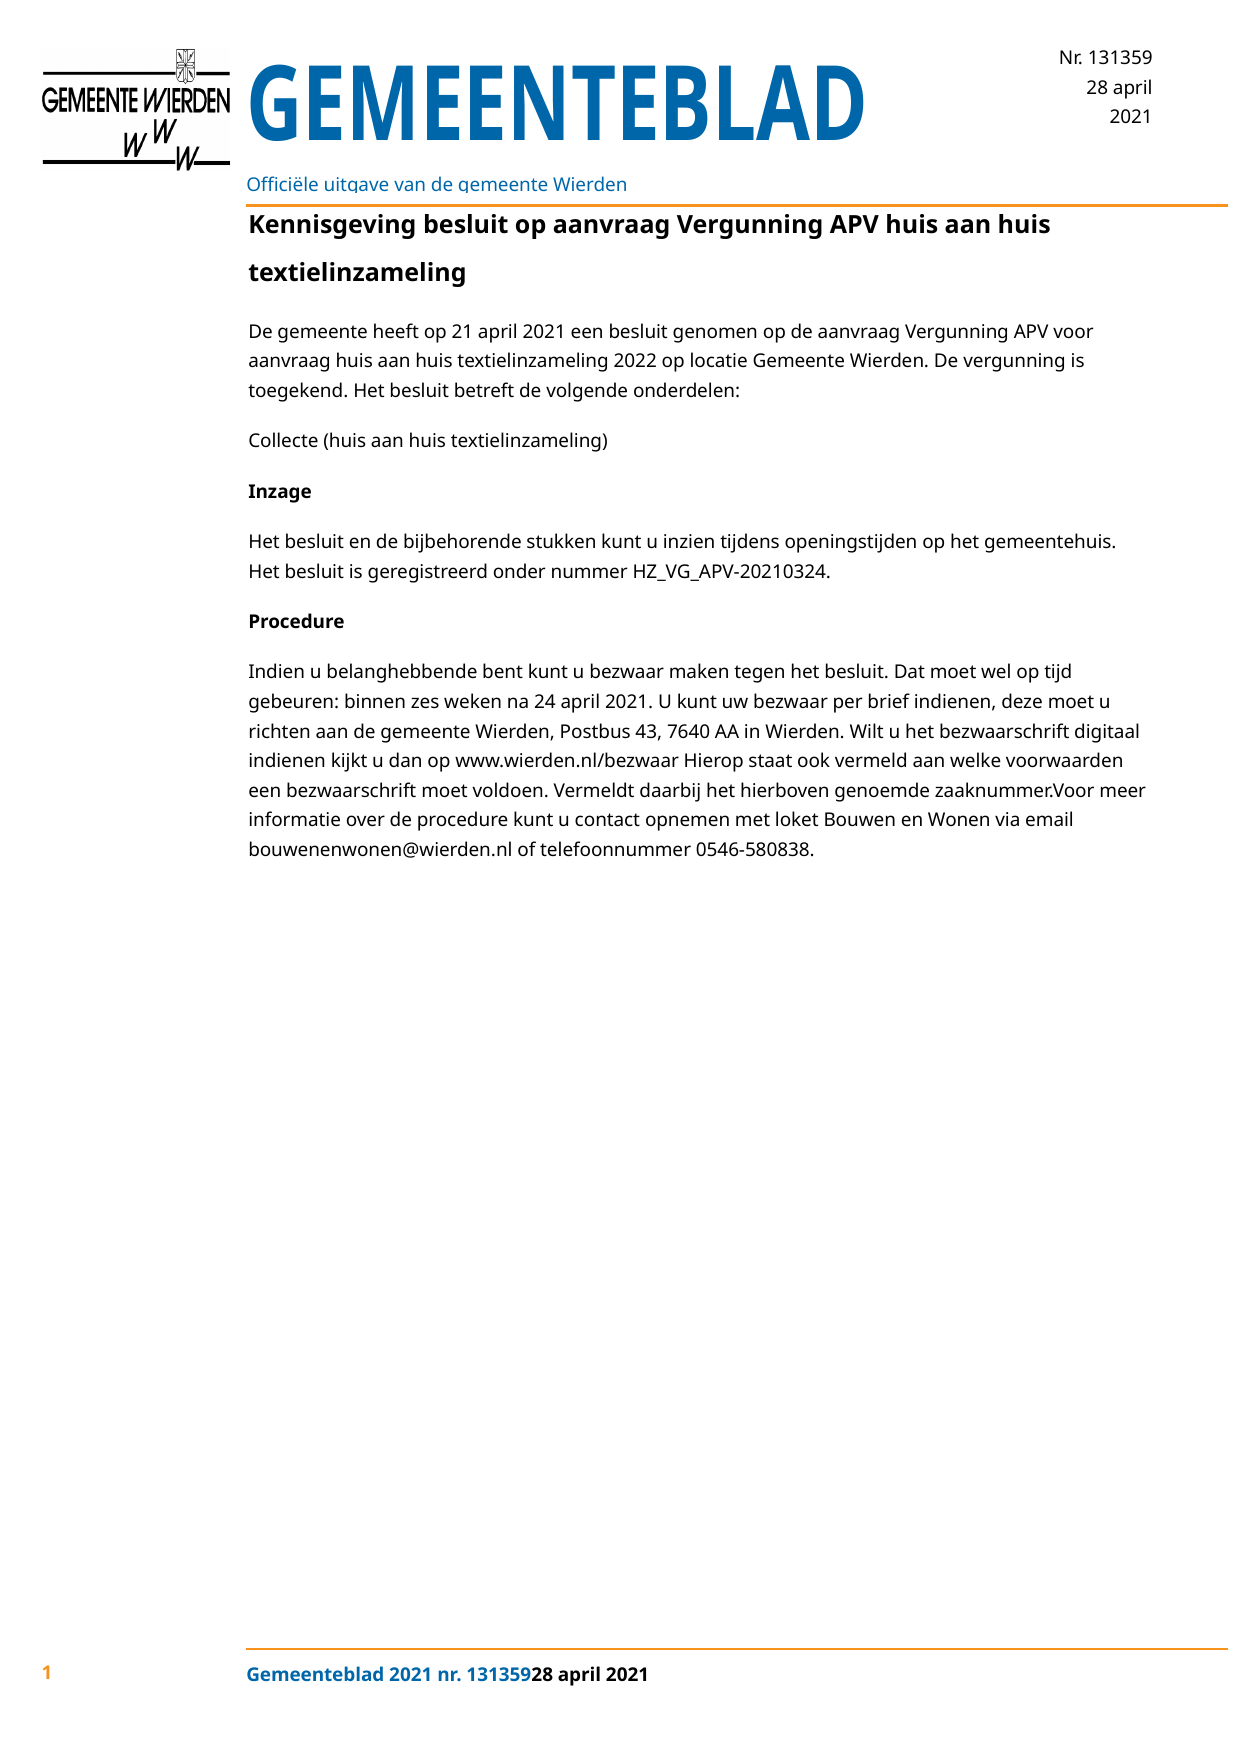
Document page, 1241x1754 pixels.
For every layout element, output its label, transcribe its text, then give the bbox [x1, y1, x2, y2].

text Kennisgeving besluit op aanvraag Vergunning APV huis aan huis textielinzameling [248, 207, 1152, 288]
text Het besluit en de bijbehorende stukken kunt u inzien tijdens openingstijden op het gemeentehuis. Het besluit is geregistreerd onder nummer HZ_VG_APV-20210324. [248, 528, 1152, 584]
picture [41, 47, 231, 172]
text Collecte (huis aan huis textielinzameling) [248, 427, 1152, 453]
text Indien u belanghebbende bent kunt u bezwaar maken tegen het besluit. Dat moet wel op tijd gebeuren: binnen zes weken na 24 april 2021. U kunt uw bezwaar per brief indienen, deze moet u richten aan de gemeente Wierden, Postbus 43, 7640 AA in Wierden. Wilt u het bezwaarschrift digitaal indienen kijkt u dan op www.wierden.nl/bezwaar Hierop staat ook vermeld aan welke voorwaarden een bezwaarschrift moet voldoen. Vermeldt daarbij het hierboven genoemde zaaknummer.Voor meer informatie over de procedure kunt u contact opnemen met loket Bouwen en Wonen via email bouwenenwonen@wierden.nl of telefoonnummer 0546-580838. [248, 659, 1152, 862]
text Procedure [248, 608, 1152, 634]
text Inzage [248, 478, 1152, 504]
text De gemeente heeft op 21 april 2021 een besluit genomen op de aanvraag Vergunning APV voor aanvraag huis aan huis textielinzameling 2022 op locatie Gemeente Wierden. De vergunning is toegekend. Het besluit betreft de volgende onderdelen: [248, 318, 1152, 403]
